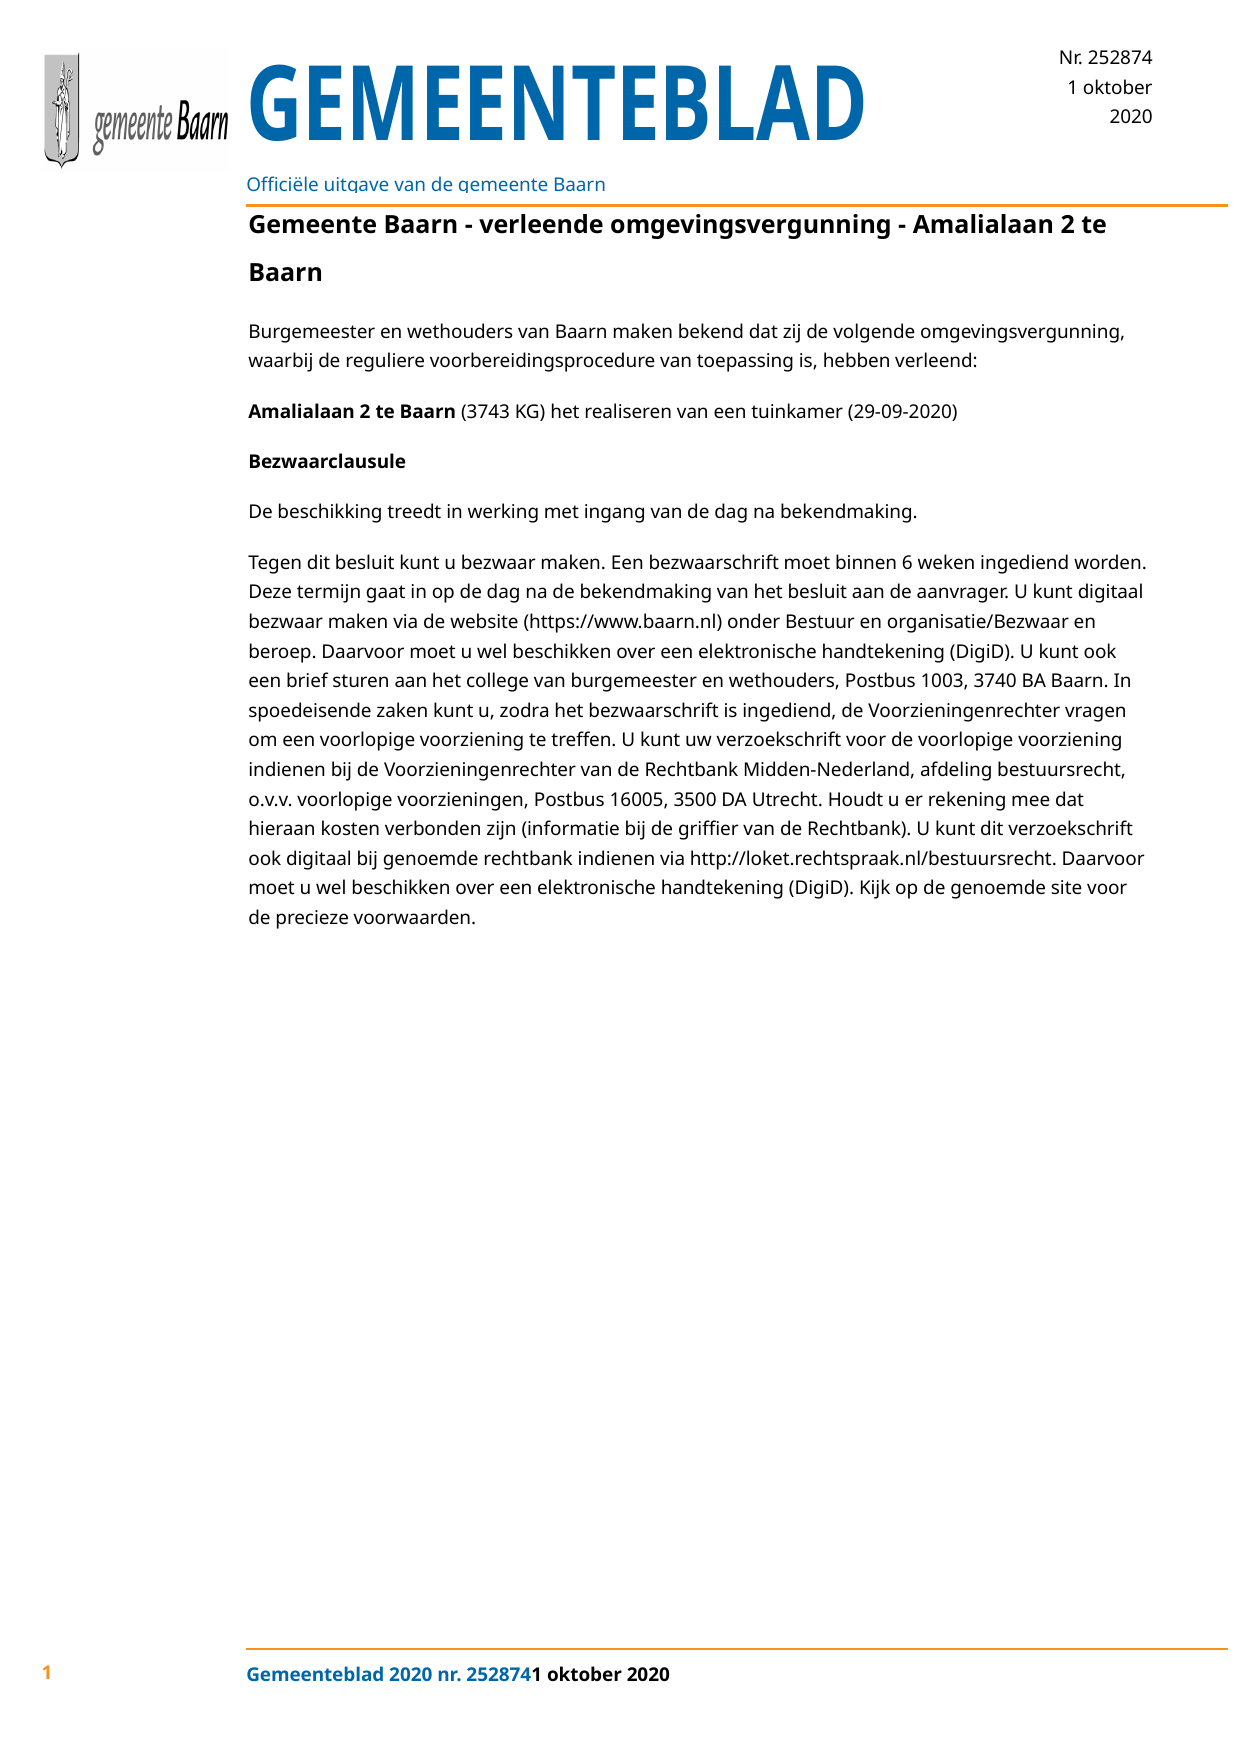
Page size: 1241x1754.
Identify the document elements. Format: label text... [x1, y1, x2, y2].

text Burgemeester en wethouders van Baarn maken bekend dat zij de volgende omgevingsvergunning, waarbij de reguliere voorbereidingsprocedure van toepassing is, hebben verleend: [248, 318, 1152, 373]
text De beschikking treedt in werking met ingang van de dag na bekendmaking. [248, 499, 1152, 524]
text Amalialaan 2 te Baarn (3743 KG) het realiseren van een tuinkamer (29-09-2020) [248, 398, 1152, 424]
text Bezwaarclausule [248, 448, 1152, 474]
text Gemeente Baarn - verleende omgevingsvergunning - Amalialaan 2 te Baarn [248, 207, 1152, 288]
text Tegen dit besluit kunt u bezwaar maken. Een bezwaarschrift moet binnen 6 weken ingediend worden. Deze termijn gaat in op de dag na de bekendmaking van het besluit aan de aanvrager. U kunt digitaal bezwaar maken via de website (https://www.baarn.nl) onder Bestuur en organisatie/Bezwaar en beroep. Daarvoor moet u wel beschikken over een elektronische handtekening (DigiD). U kunt ook een brief sturen aan het college van burgemeester en wethouders, Postbus 1003, 3740 BA Baarn. In spoedeisende zaken kunt u, zodra het bezwaarschrift is ingediend, de Voorzieningenrechter vragen om een voorlopige voorziening te treffen. U kunt uw verzoekschrift voor de voorlopige voorziening indienen bij de Voorzieningenrechter van de Rechtbank Midden-Nederland, afdeling bestuursrecht, o.v.v. voorlopige voorzieningen, Postbus 16005, 3500 DA Utrecht. Houdt u er rekening mee dat hieraan kosten verbonden zijn (informatie bij de griffier van de Rechtbank). U kunt dit verzoekschrift ook digitaal bij genoemde rechtbank indienen via http://loket.rechtspraak.nl/bestuursrecht. Daarvoor moet u wel beschikken over een elektronische handtekening (DigiD). Kijk op de genoemde site voor de precieze voorwaarden. [248, 549, 1152, 930]
picture [41, 47, 231, 172]
